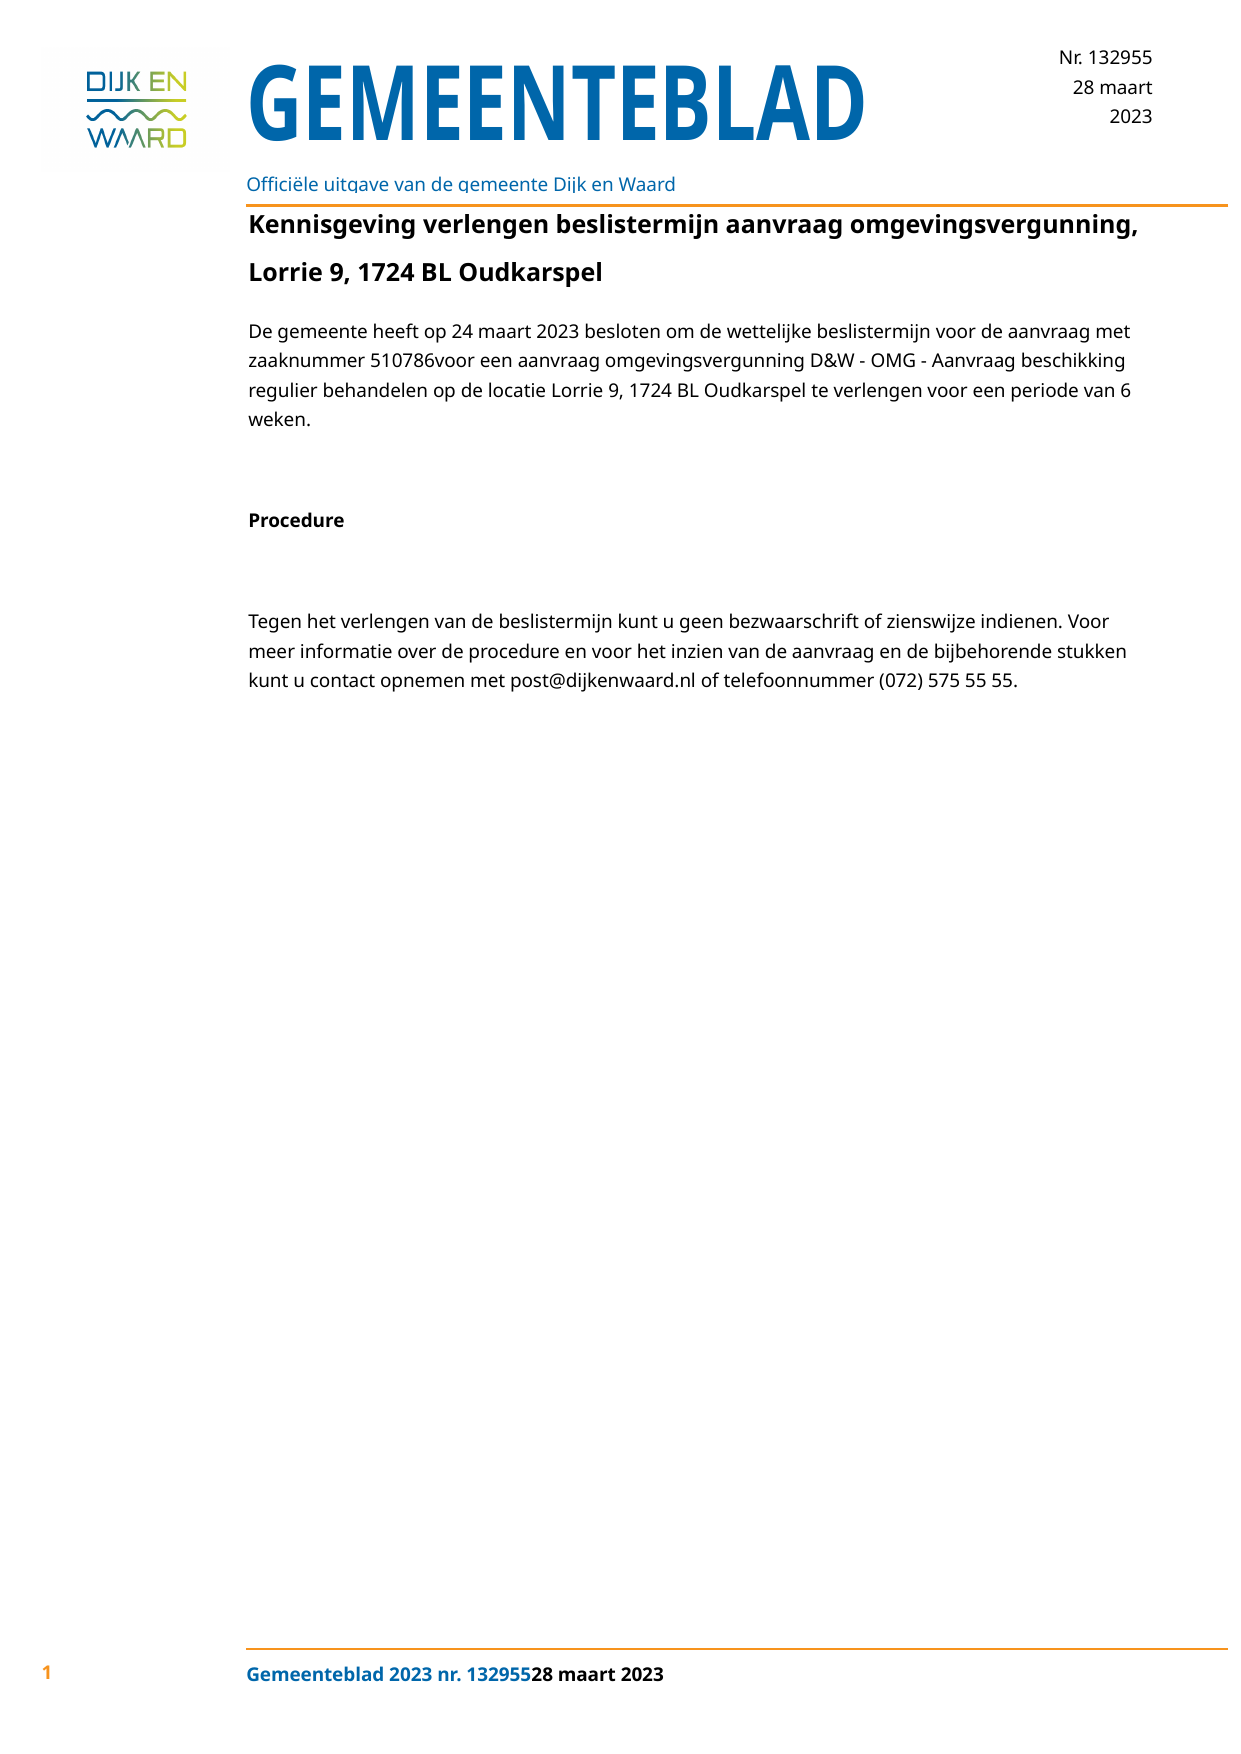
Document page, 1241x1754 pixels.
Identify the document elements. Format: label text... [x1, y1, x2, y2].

text Procedure [248, 507, 1152, 533]
text Tegen het verlengen van de beslistermijn kunt u geen bezwaarschrift of zienswijze indienen. Voor meer informatie over de procedure en voor het inzien van de aanvraag en de bijbehorende stukken kunt u contact opnemen met post@dijkenwaard.nl of telefoonnummer (072) 575 55 55. [248, 608, 1152, 693]
text Kennisgeving verlengen beslistermijn aanvraag omgevingsvergunning, Lorrie 9, 1724 BL Oudkarspel [248, 207, 1152, 288]
picture [41, 47, 231, 172]
text De gemeente heeft op 24 maart 2023 besloten om de wettelijke beslistermijn voor de aanvraag met zaaknummer 510786voor een aanvraag omgevingsvergunning D&W - OMG - Aanvraag beschikking regulier behandelen op de locatie Lorrie 9, 1724 BL Oudkarspel te verlengen voor een periode van 6 weken. [248, 318, 1152, 432]
